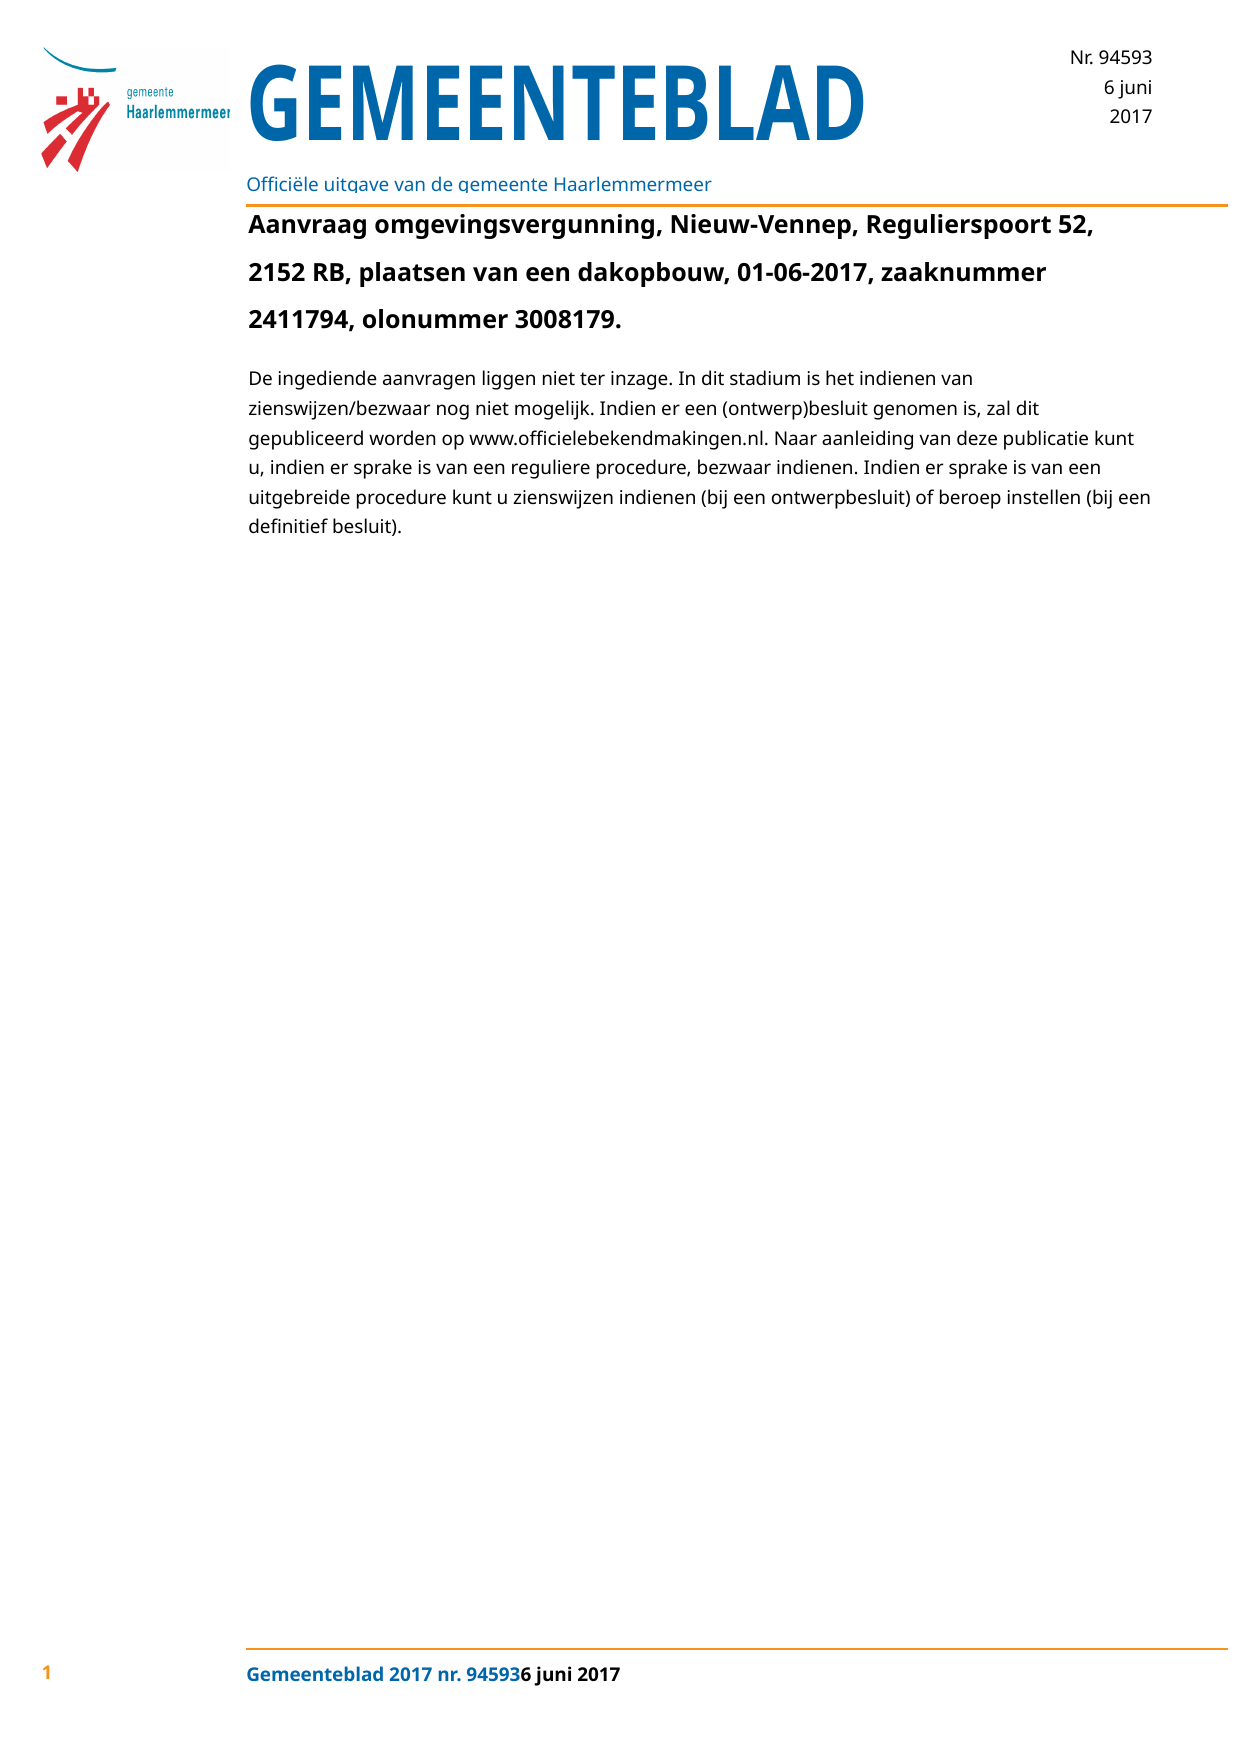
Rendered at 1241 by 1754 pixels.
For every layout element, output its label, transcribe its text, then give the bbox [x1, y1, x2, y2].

picture [41, 47, 231, 172]
text De ingediende aanvragen liggen niet ter inzage. In dit stadium is het indienen van zienswijzen/bezwaar nog niet mogelijk. Indien er een (ontwerp)besluit genomen is, zal dit gepubliceerd worden op www.officielebekendmakingen.nl. Naar aanleiding van deze publicatie kunt u, indien er sprake is van een reguliere procedure, bezwaar indienen. Indien er sprake is van een uitgebreide procedure kunt u zienswijzen indienen (bij een ontwerpbesluit) of beroep instellen (bij een definitief besluit). [248, 366, 1152, 539]
text Aanvraag omgevingsvergunning, Nieuw-Vennep, Regulierspoort 52, 2152 RB, plaatsen van een dakopbouw, 01-06-2017, zaaknummer 2411794, olonummer 3008179. [248, 207, 1152, 336]
